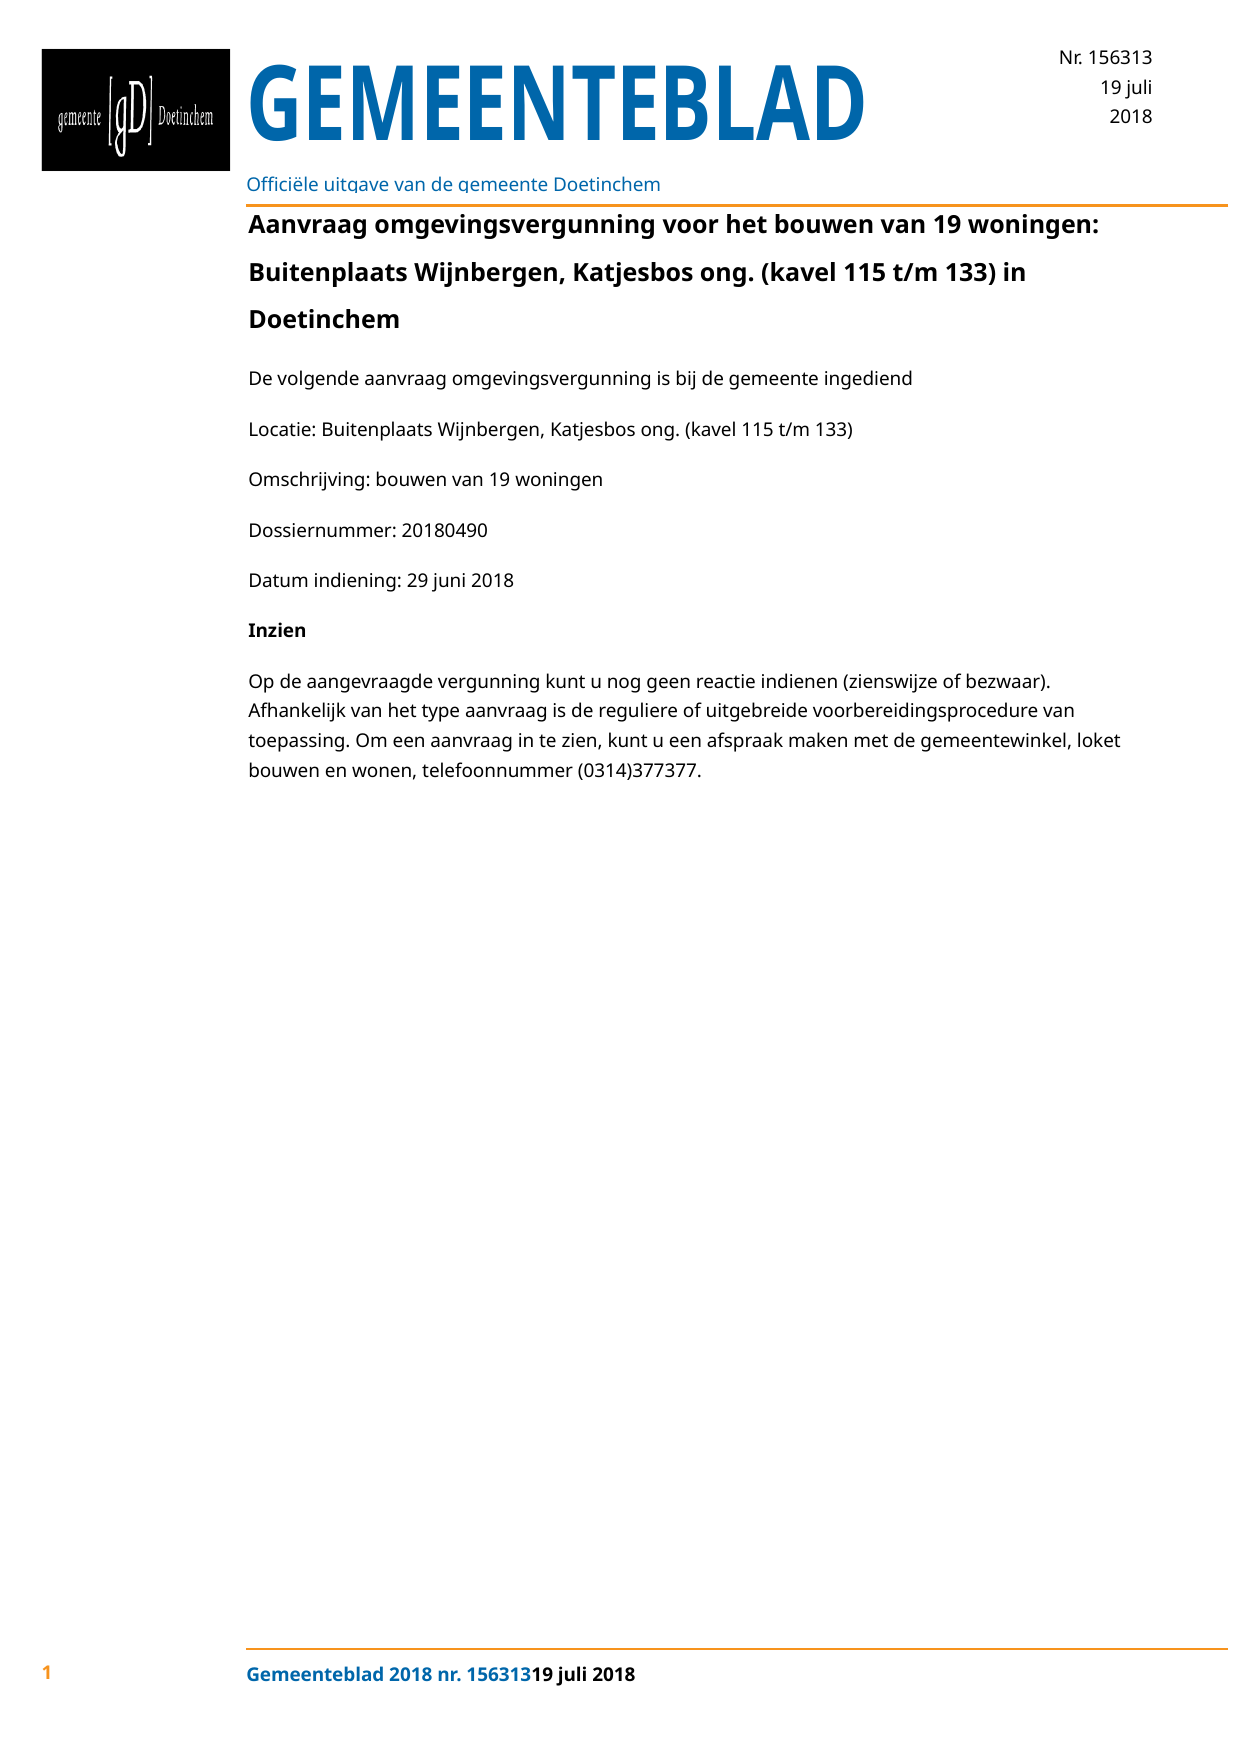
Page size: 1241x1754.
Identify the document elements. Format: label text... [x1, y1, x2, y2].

picture [41, 47, 231, 172]
text Omschrijving: bouwen van 19 woningen [248, 466, 1152, 492]
text Op de aangevraagde vergunning kunt u nog geen reactie indienen (zienswijze of bezwaar). Afhankelijk van het type aanvraag is de reguliere of uitgebreide voorbereidingsprocedure van toepassing. Om een aanvraag in te zien, kunt u een afspraak maken met de gemeentewinkel, loket bouwen en wonen, telefoonnummer (0314)377377. [248, 668, 1152, 782]
text Datum indiening: 29 juni 2018 [248, 567, 1152, 593]
text Dossiernummer: 20180490 [248, 517, 1152, 542]
text Locatie: Buitenplaats Wijnbergen, Katjesbos ong. (kavel 115 t/m 133) [248, 416, 1152, 442]
text De volgende aanvraag omgevingsvergunning is bij de gemeente ingediend [248, 366, 1152, 391]
text Inzien [248, 618, 1152, 643]
text Aanvraag omgevingsvergunning voor het bouwen van 19 woningen: Buitenplaats Wijnbergen, Katjesbos ong. (kavel 115 t/m 133) in Doetinchem [248, 207, 1152, 336]
